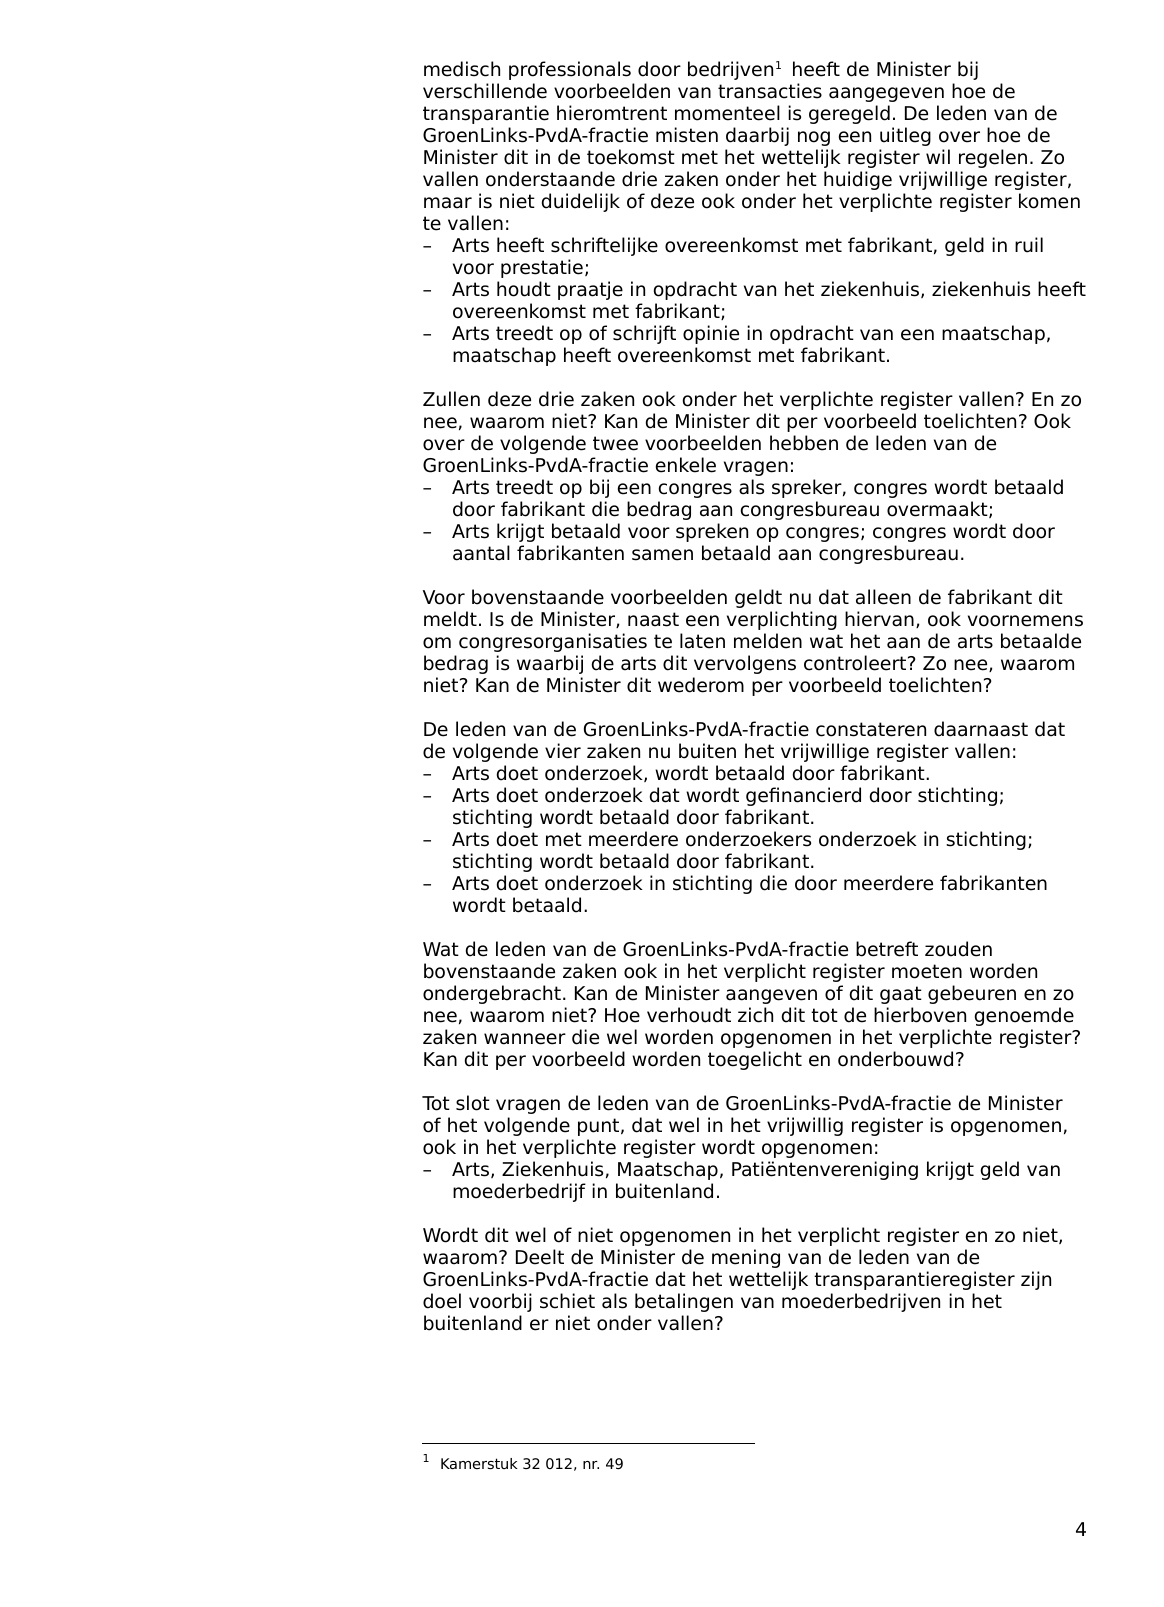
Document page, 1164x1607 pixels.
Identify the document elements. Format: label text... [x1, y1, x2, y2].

text medisch professionals door bedrijven heeft de Minister bij verschillende voorbeelden van transacties aangegeven hoe de transparantie hieromtrent momenteel is geregeld. De leden van de GroenLinks-PvdA-fractie misten daarbij nog een uitleg over hoe de Minister dit in de toekomst met het wettelijk register wil regelen. Zo vallen onderstaande drie zaken onder het huidige vrijwillige register, maar is niet duidelijk of deze ook onder het verplichte register komen te vallen: [422, 59, 1087, 235]
text – Arts houdt praatje in opdracht van het ziekenhuis, ziekenhuis heeft overeenkomst met fabrikant; [422, 279, 1087, 323]
text De leden van de GroenLinks-PvdA-fractie constateren daarnaast dat de volgende vier zaken nu buiten het vrijwillige register vallen: [422, 719, 1087, 763]
text Zullen deze drie zaken ook onder het verplichte register vallen? En zo nee, waarom niet? Kan de Minister dit per voorbeeld toelichten? Ook over de volgende twee voorbeelden hebben de leden van de GroenLinks-PvdA-fractie enkele vragen: [422, 389, 1087, 477]
text – Arts, Ziekenhuis, Maatschap, Patiëntenvereniging krijgt geld van moederbedrijf in buitenland. [422, 1159, 1087, 1203]
text – Arts doet onderzoek dat wordt gefinancierd door stichting; stichting wordt betaald door fabrikant. [422, 785, 1087, 829]
text Voor bovenstaande voorbeelden geldt nu dat alleen de fabrikant dit meldt. Is de Minister, naast een verplichting hiervan, ook voornemens om congresorganisaties te laten melden wat het aan de arts betaalde bedrag is waarbij de arts dit vervolgens controleert? Zo nee, waarom niet? Kan de Minister dit wederom per voorbeeld toelichten? [422, 587, 1087, 697]
text – Arts doet onderzoek in stichting die door meerdere fabrikanten wordt betaald. [422, 873, 1087, 917]
text Kamerstuk 32 012, nr. 49 [422, 1452, 1087, 1474]
text – Arts krijgt betaald voor spreken op congres; congres wordt door aantal fabrikanten samen betaald aan congresbureau. [422, 521, 1087, 565]
text – Arts doet onderzoek, wordt betaald door fabrikant. [422, 763, 1087, 785]
text Wordt dit wel of niet opgenomen in het verplicht register en zo niet, waarom? Deelt de Minister de mening van de leden van de GroenLinks-PvdA-fractie dat het wettelijk transparantieregister zijn doel voorbij schiet als betalingen van moederbedrijven in het buitenland er niet onder vallen? [422, 1225, 1087, 1335]
text – Arts heeft schriftelijke overeenkomst met fabrikant, geld in ruil voor prestatie; [422, 235, 1087, 279]
text – Arts treedt op of schrijft opinie in opdracht van een maatschap, maatschap heeft overeenkomst met fabrikant. [422, 323, 1087, 367]
text Tot slot vragen de leden van de GroenLinks-PvdA-fractie de Minister of het volgende punt, dat wel in het vrijwillig register is opgenomen, ook in het verplichte register wordt opgenomen: [422, 1093, 1087, 1159]
text Wat de leden van de GroenLinks-PvdA-fractie betreft zouden bovenstaande zaken ook in het verplicht register moeten worden ondergebracht. Kan de Minister aangeven of dit gaat gebeuren en zo nee, waarom niet? Hoe verhoudt zich dit tot de hierboven genoemde zaken wanneer die wel worden opgenomen in het verplichte register? Kan dit per voorbeeld worden toegelicht en onderbouwd? [422, 939, 1087, 1071]
text – Arts doet met meerdere onderzoekers onderzoek in stichting; stichting wordt betaald door fabrikant. [422, 829, 1087, 873]
text – Arts treedt op bij een congres als spreker, congres wordt betaald door fabrikant die bedrag aan congresbureau overmaakt; [422, 477, 1087, 521]
